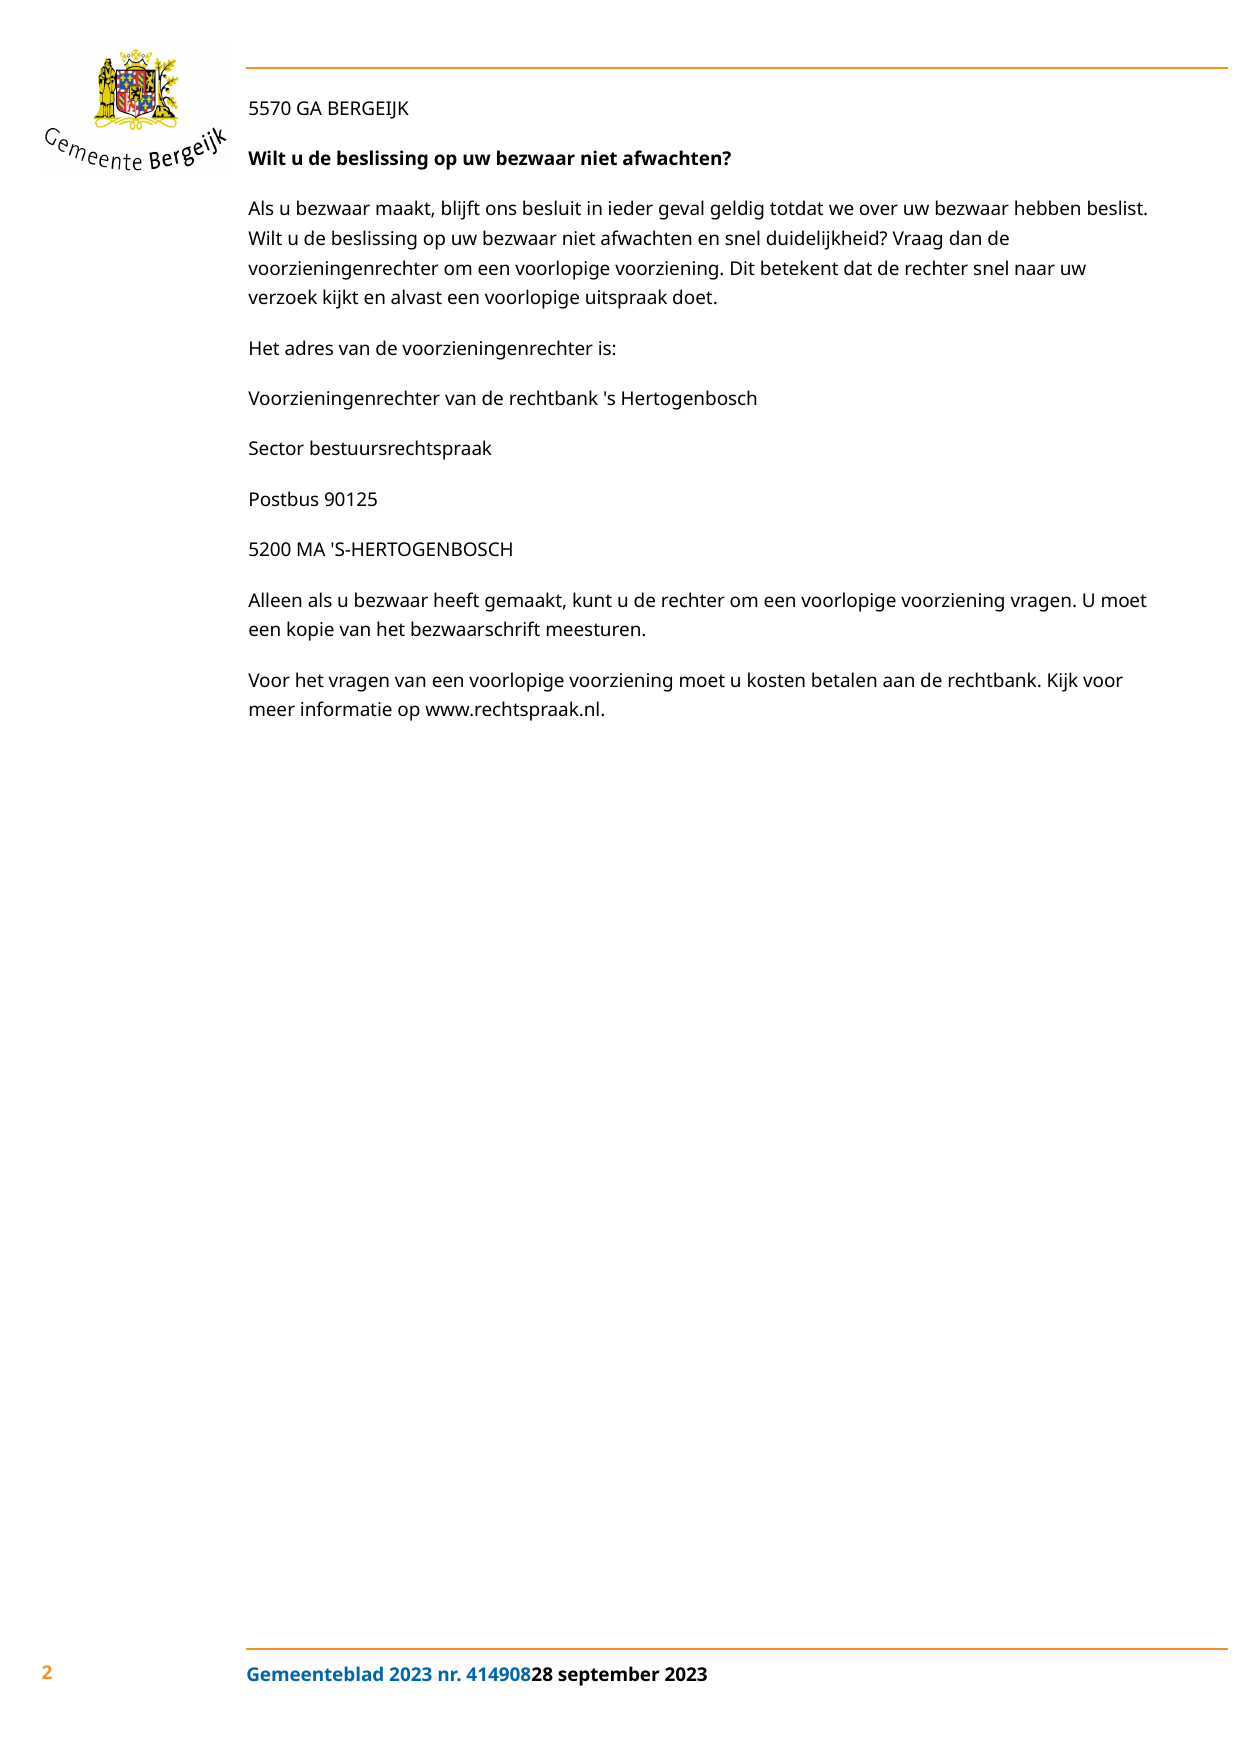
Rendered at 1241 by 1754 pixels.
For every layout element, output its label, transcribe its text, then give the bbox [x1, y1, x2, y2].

text Wilt u de beslissing op uw bezwaar niet afwachten? [248, 145, 1152, 171]
text 5200 MA 'S-HERTOGENBOSCH [248, 536, 1152, 562]
picture [41, 47, 231, 172]
text Het adres van de voorzieningenrechter is: [248, 335, 1152, 361]
text Sector bestuursrechtspraak [248, 436, 1152, 461]
text Alleen als u bezwaar heeft gemaakt, kunt u de rechter om een voorlopige voorziening vragen. U moet een kopie van het bezwaarschrift meesturen. [248, 587, 1152, 642]
text Als u bezwaar maakt, blijft ons besluit in ieder geval geldig totdat we over uw bezwaar hebben beslist. Wilt u de beslissing op uw bezwaar niet afwachten en snel duidelijkheid? Vraag dan de voorzieningenrechter om een voorlopige voorziening. Dit betekent dat de rechter snel naar uw verzoek kijkt en alvast een voorlopige uitspraak doet. [248, 196, 1152, 310]
text Voorzieningenrechter van de rechtbank 's Hertogenbosch [248, 385, 1152, 411]
text Postbus 90125 [248, 486, 1152, 512]
text 5570 GA BERGEIJK [248, 95, 1152, 121]
text Voor het vragen van een voorlopige voorziening moet u kosten betalen aan de rechtbank. Kijk voor meer informatie op www.rechtspraak.nl. [248, 667, 1152, 722]
